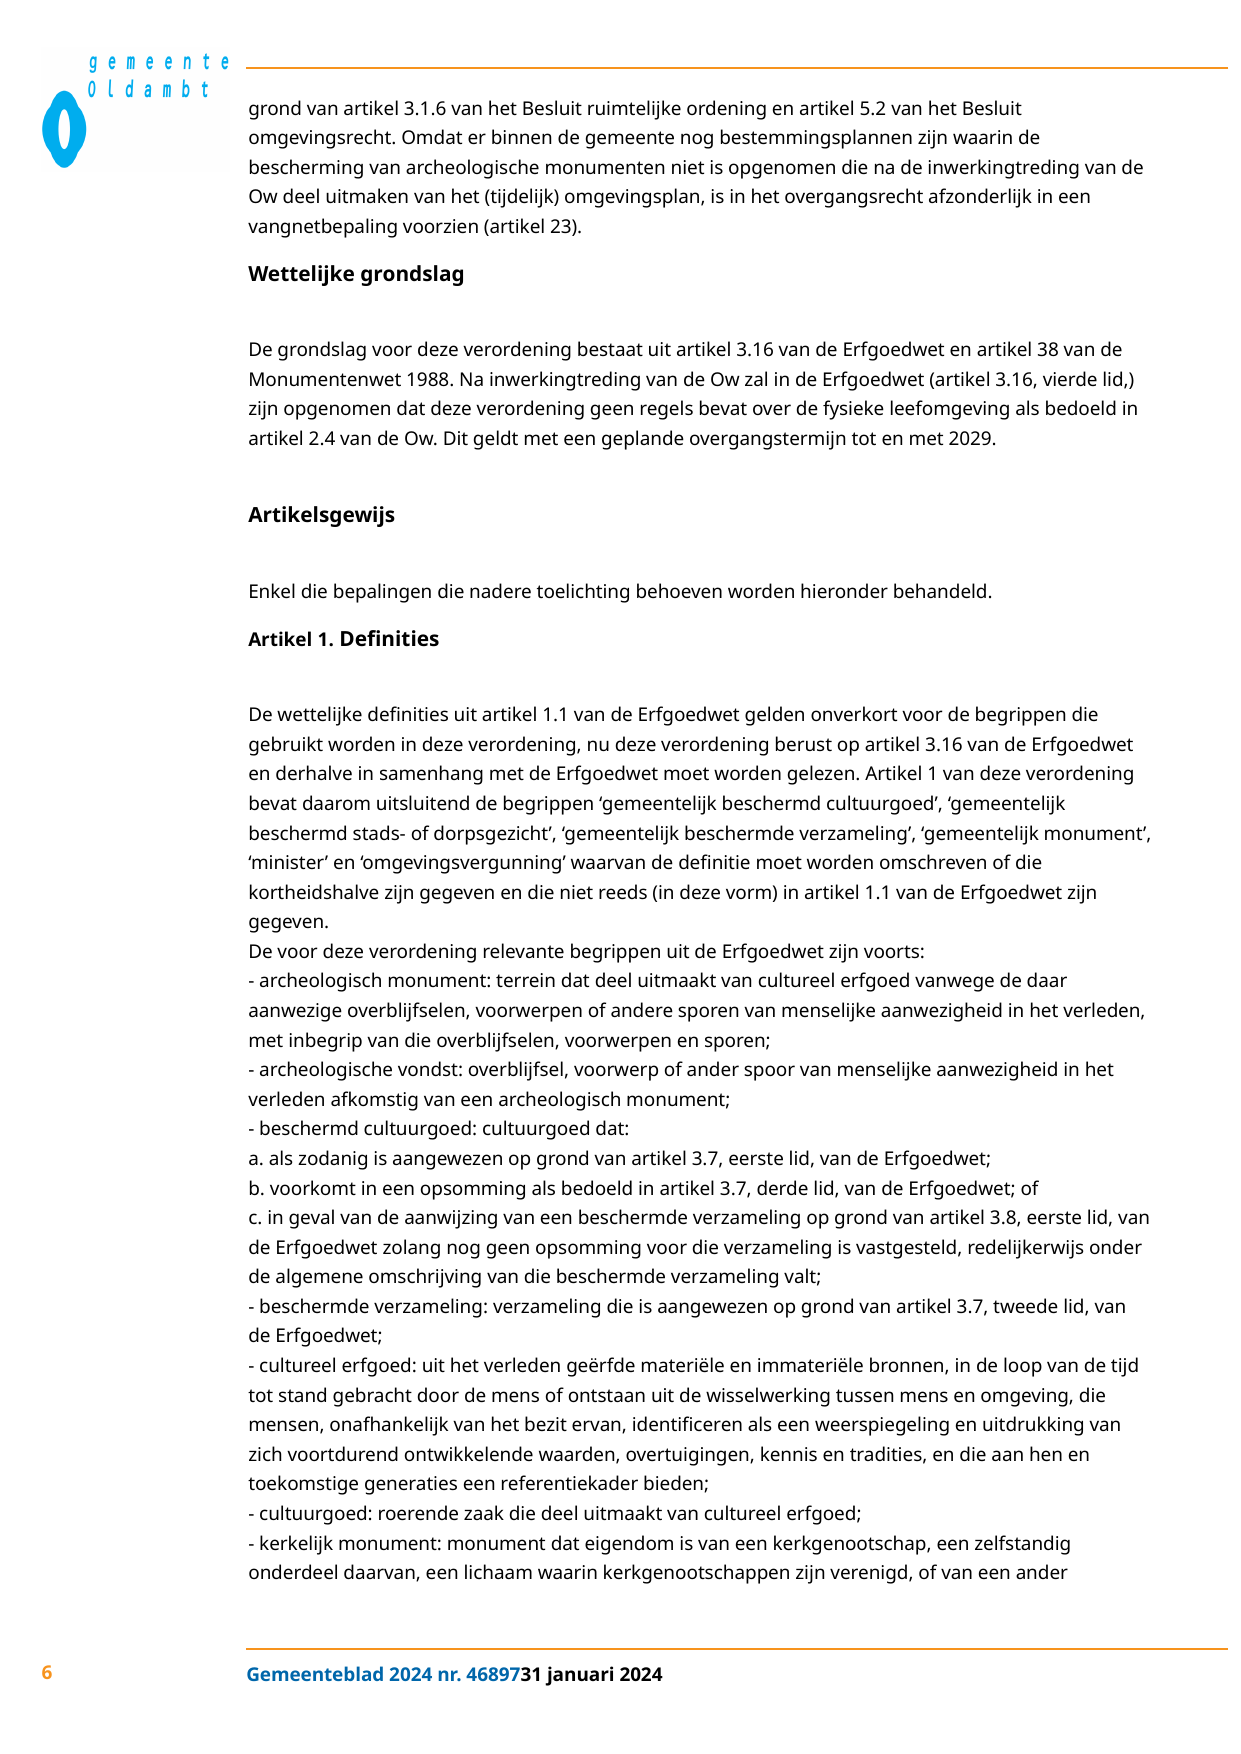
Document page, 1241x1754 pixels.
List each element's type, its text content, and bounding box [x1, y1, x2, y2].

text De voor deze verordening relevante begrippen uit de Erfgoedwet zijn voorts: [248, 938, 1152, 964]
text - cultuurgoed: roerende zaak die deel uitmaakt van cultureel erfgoed; [248, 1500, 1152, 1526]
text De grondslag voor deze verordening bestaat uit artikel 3.16 van de Erfgoedwet en artikel 38 van de Monumentenwet 1988. Na inwerkingtreding van de Ow zal in de Erfgoedwet (artikel 3.16, vierde lid,) zijn opgenomen dat deze verordening geen regels bevat over de fysieke leefomgeving als bedoeld in artikel 2.4 van de Ow. Dit geldt met een geplande overgangstermijn tot en met 2029. [248, 336, 1152, 451]
text b. voorkomt in een opsomming als bedoeld in artikel 3.7, derde lid, van de Erfgoedwet; of [248, 1175, 1152, 1201]
text - cultureel erfgoed: uit het verleden geërfde materiële en immateriële bronnen, in de loop van de tijd tot stand gebracht door de mens of ontstaan uit de wisselwerking tussen mens en omgeving, die mensen, onafhankelijk van het bezit ervan, identificeren als een weerspiegeling en uitdrukking van zich voortdurend ontwikkelende waarden, overtuigingen, kennis en tradities, en die aan hen en toekomstige generaties een referentiekader bieden; [248, 1352, 1152, 1496]
text Artikelsgewijs [248, 500, 1152, 529]
text - beschermd cultuurgoed: cultuurgoed dat: [248, 1116, 1152, 1141]
picture [41, 47, 231, 172]
text a. als zodanig is aangewezen op grond van artikel 3.7, eerste lid, van de Erfgoedwet; [248, 1145, 1152, 1171]
text Enkel die bepalingen die nadere toelichting behoeven worden hieronder behandeld. [248, 578, 1152, 604]
text De wettelijke definities uit artikel 1.1 van de Erfgoedwet gelden onverkort voor de begrippen die gebruikt worden in deze verordening, nu deze verordening berust op artikel 3.16 van de Erfgoedwet en derhalve in samenhang met de Erfgoedwet moet worden gelezen. Artikel 1 van deze verordening bevat daarom uitsluitend de begrippen ‘gemeentelijk beschermd cultuurgoed’, ‘gemeentelijk beschermd stads- of dorpsgezicht’, ‘gemeentelijk beschermde verzameling’, ‘gemeentelijk monument’, ‘minister’ en ‘omgevingsvergunning’ waarvan de definitie moet worden omschreven of die kortheidshalve zijn gegeven en die niet reeds (in deze vorm) in artikel 1.1 van de Erfgoedwet zijn gegeven. [248, 701, 1152, 934]
text - kerkelijk monument: monument dat eigendom is van een kerkgenootschap, een zelfstandig onderdeel daarvan, een lichaam waarin kerkgenootschappen zijn verenigd, of van een ander [248, 1530, 1152, 1585]
text Wettelijke grondslag [248, 259, 1152, 287]
text - beschermde verzameling: verzameling die is aangewezen op grond van artikel 3.7, tweede lid, van de Erfgoedwet; [248, 1293, 1152, 1348]
text - archeologische vondst: overblijfsel, voorwerp of ander spoor van menselijke aanwezigheid in het verleden afkomstig van een archeologisch monument; [248, 1056, 1152, 1112]
text grond van artikel 3.1.6 van het Besluit ruimtelijke ordening en artikel 5.2 van het Besluit omgevingsrecht. Omdat er binnen de gemeente nog bestemmingsplannen zijn waarin de bescherming van archeologische monumenten niet is opgenomen die na de inwerkingtreding van de Ow deel uitmaken van het (tijdelijk) omgevingsplan, is in het overgangsrecht afzonderlijk in een vangnetbepaling voorzien (artikel 23). [248, 95, 1152, 239]
text - archeologisch monument: terrein dat deel uitmaakt van cultureel erfgoed vanwege de daar aanwezige overblijfselen, voorwerpen of andere sporen van menselijke aanwezigheid in het verleden, met inbegrip van die overblijfselen, voorwerpen en sporen; [248, 968, 1152, 1053]
text Artikel 1. Definities [248, 624, 1152, 652]
text c. in geval van de aanwijzing van een beschermde verzameling op grond van artikel 3.8, eerste lid, van de Erfgoedwet zolang nog geen opsomming voor die verzameling is vastgesteld, redelijkerwijs onder de algemene omschrijving van die beschermde verzameling valt; [248, 1204, 1152, 1289]
